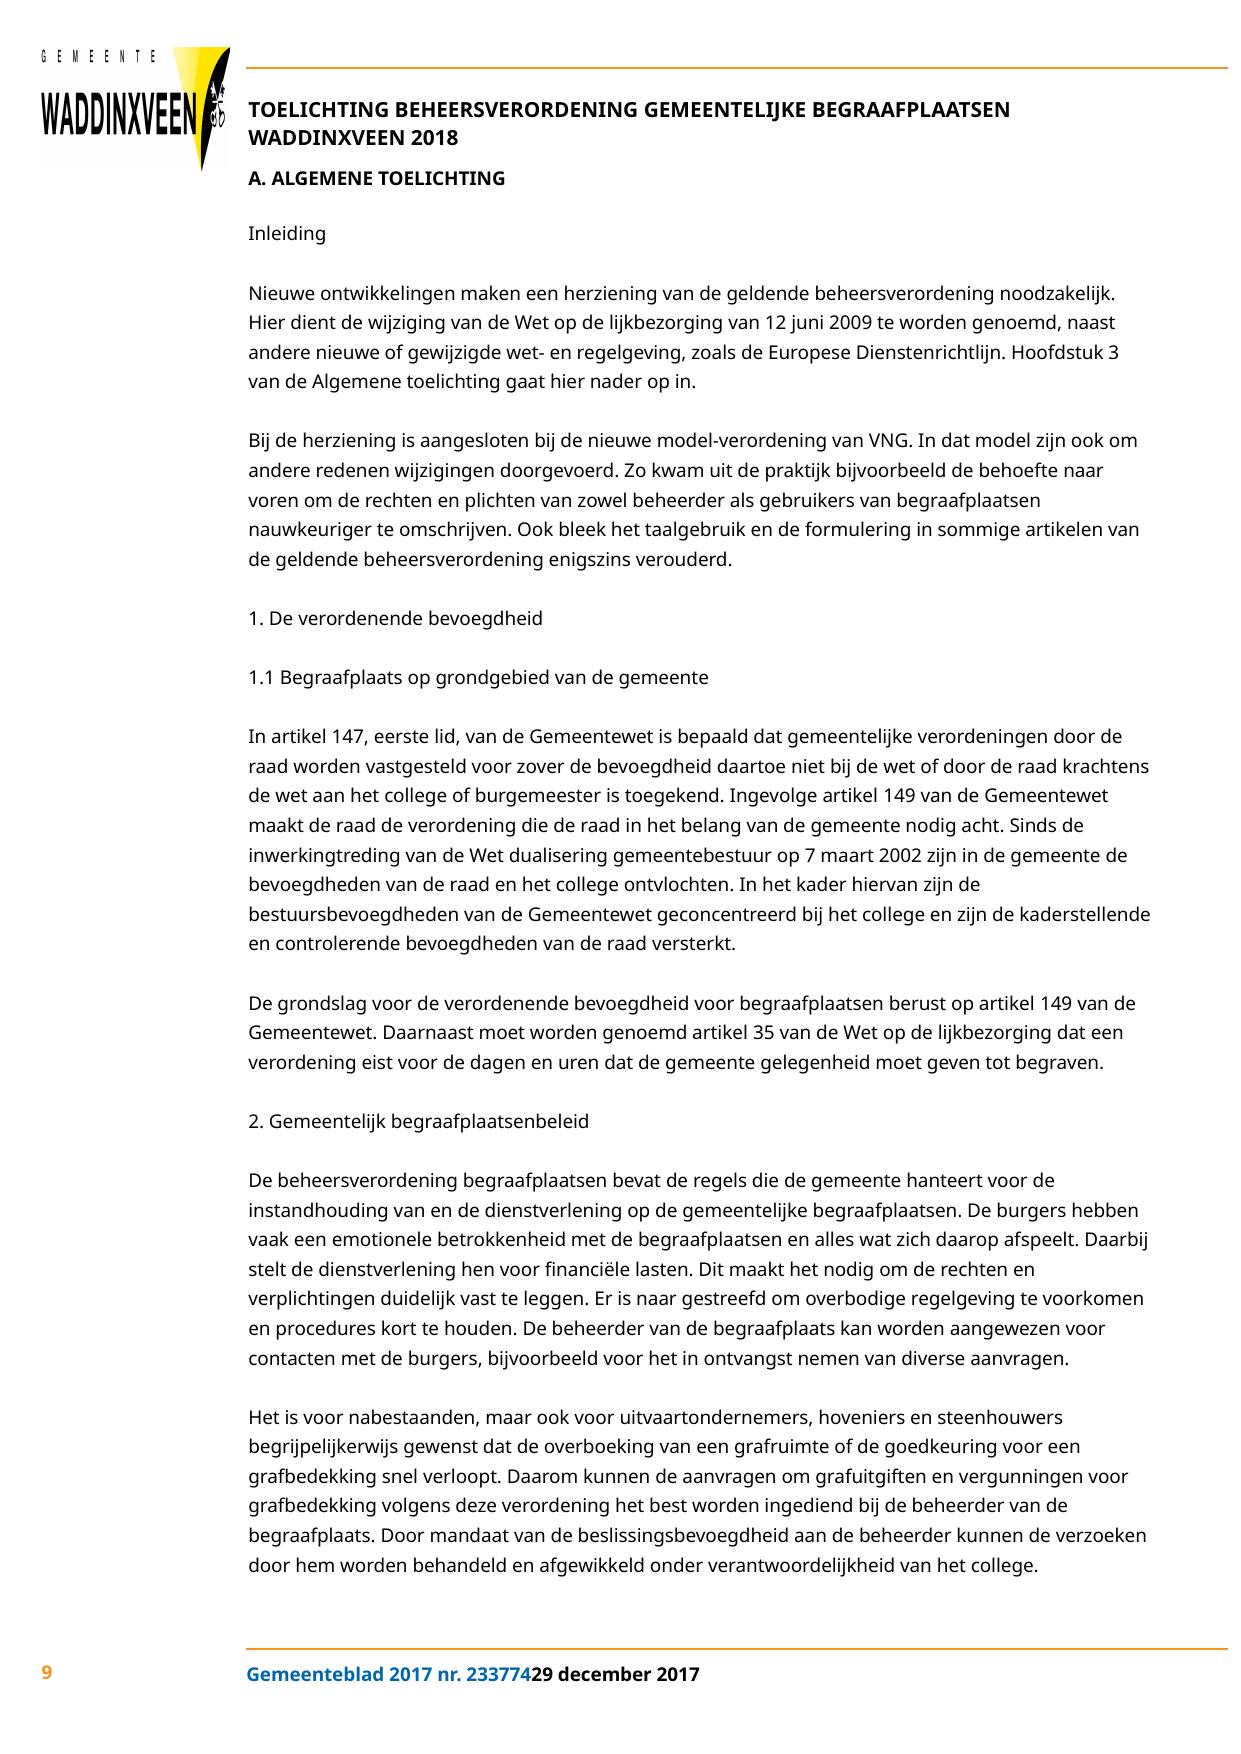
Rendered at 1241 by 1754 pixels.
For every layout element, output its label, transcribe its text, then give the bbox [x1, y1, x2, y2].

text Bij de herziening is aangesloten bij de nieuwe model-verordening van VNG. In dat model zijn ook om andere redenen wijzigingen doorgevoerd. Zo kwam uit de praktijk bijvoorbeeld de behoefte naar voren om de rechten en plichten van zowel beheerder als gebruikers van begraafplaatsen nauwkeuriger te omschrijven. Ook bleek het taalgebruik en de formulering in sommige artikelen van de geldende beheersverordening enigszins verouderd. [248, 428, 1152, 572]
picture [41, 47, 231, 172]
text In artikel 147, eerste lid, van de Gemeentewet is bepaald dat gemeentelijke verordeningen door de raad worden vastgesteld voor zover de bevoegdheid daartoe niet bij de wet of door de raad krachtens de wet aan het college of burgemeester is toegekend. Ingevolge artikel 149 van de Gemeentewet maakt de raad de verordening die de raad in het belang van de gemeente nodig acht. Sinds de inwerkingtreding van de Wet dualisering gemeentebestuur op 7 maart 2002 zijn in de gemeente de bevoegdheden van de raad en het college ontvlochten. In het kader hiervan zijn de bestuursbevoegdheden van de Gemeentewet geconcentreerd bij het college en zijn de kaderstellende en controlerende bevoegdheden van de raad versterkt. [248, 723, 1152, 956]
text Het is voor nabestaanden, maar ook voor uitvaartondernemers, hoveniers en steenhouwers begrijpelijkerwijs gewenst dat de overboeking van een grafruimte of de goedkeuring voor een grafbedekking snel verloopt. Daarom kunnen de aanvragen om grafuitgiften en vergunningen voor grafbedekking volgens deze verordening het best worden ingediend bij de beheerder van de begraafplaats. Door mandaat van de beslissingsbevoegdheid aan de beheerder kunnen de verzoeken door hem worden behandeld en afgewikkeld onder verantwoordelijkheid van het college. [248, 1404, 1152, 1578]
text Nieuwe ontwikkelingen maken een herziening van de geldende beheersverordening noodzakelijk. Hier dient de wijziging van de Wet op de lijkbezorging van 12 juni 2009 te worden genoemd, naast andere nieuwe of gewijzigde wet- en regelgeving, zoals de Europese Dienstenrichtlijn. Hoofdstuk 3 van de Algemene toelichting gaat hier nader op in. [248, 280, 1152, 394]
text A. ALGEMENE TOELICHTING [248, 165, 1152, 191]
text Inleiding [248, 221, 1152, 246]
text 2. Gemeentelijk begraafplaatsenbeleid [248, 1108, 1152, 1134]
text 1. De verordenende bevoegdheid [248, 605, 1152, 631]
text TOELICHTING BEHEERSVERORDENING GEMEENTELIJKE BEGRAAFPLAATSEN WADDINXVEEN 2018 [248, 95, 1152, 152]
text De beheersverordening begraafplaatsen bevat de regels die de gemeente hanteert voor de instandhouding van en de dienstverlening op de gemeentelijke begraafplaatsen. De burgers hebben vaak een emotionele betrokkenheid met de begraafplaatsen en alles wat zich daarop afspeelt. Daarbij stelt de dienstverlening hen voor financiële lasten. Dit maakt het nodig om de rechten en verplichtingen duidelijk vast te leggen. Er is naar gestreefd om overbodige regelgeving te voorkomen en procedures kort te houden. De beheerder van de begraafplaats kan worden aangewezen voor contacten met de burgers, bijvoorbeeld voor het in ontvangst nemen van diverse aanvragen. [248, 1167, 1152, 1371]
text 1.1 Begraafplaats op grondgebied van de gemeente [248, 664, 1152, 690]
text De grondslag voor de verordenende bevoegdheid voor begraafplaatsen berust op artikel 149 van de Gemeentewet. Daarnaast moet worden genoemd artikel 35 van de Wet op de lijkbezorging dat een verordening eist voor de dagen en uren dat de gemeente gelegenheid moet geven tot begraven. [248, 990, 1152, 1075]
